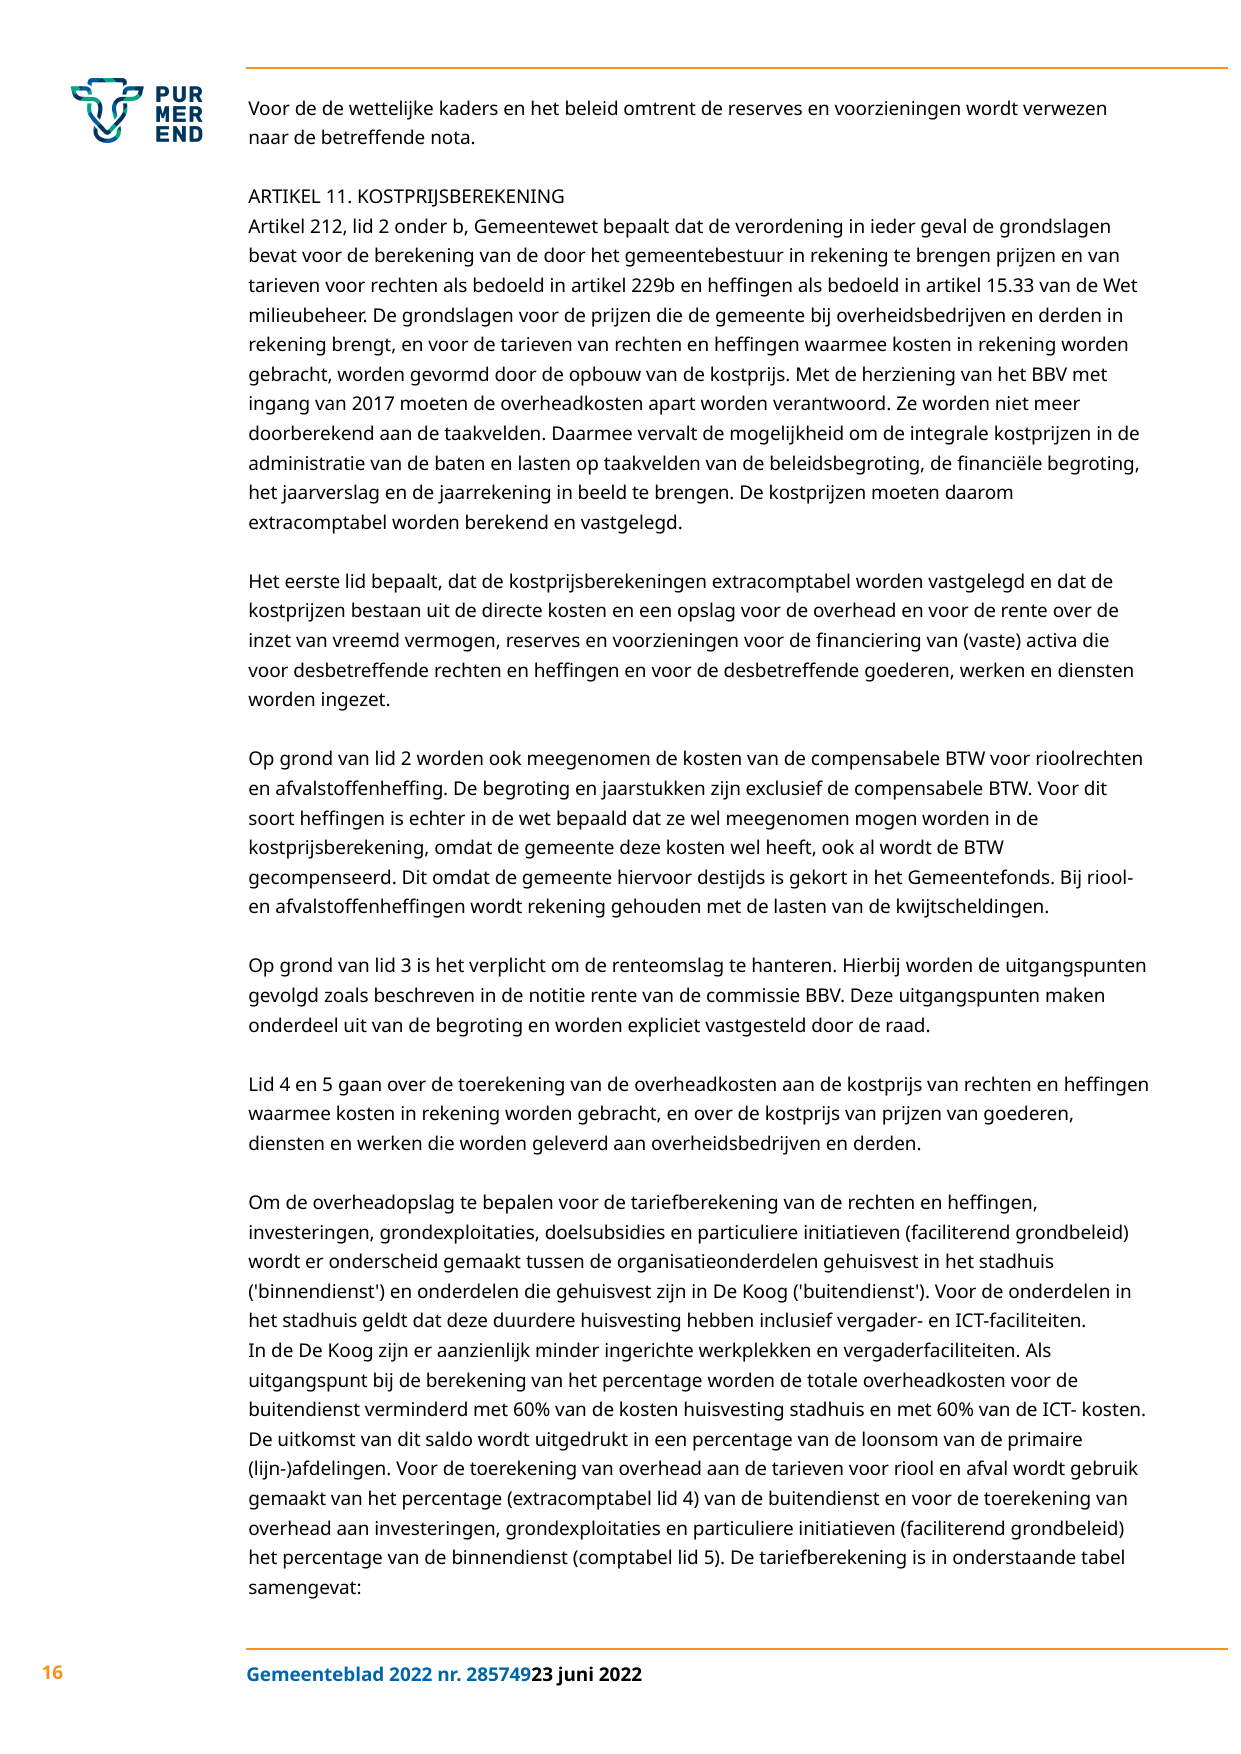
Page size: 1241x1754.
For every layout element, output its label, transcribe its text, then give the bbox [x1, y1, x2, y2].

text Om de overheadopslag te bepalen voor de tariefberekening van de rechten en heffingen, investeringen, grondexploitaties, doelsubsidies en particuliere initiatieven (faciliterend grondbeleid) wordt er onderscheid gemaakt tussen de organisatieonderdelen gehuisvest in het stadhuis ('binnendienst') en onderdelen die gehuisvest zĳn in De Koog ('buitendienst'). Voor de onderdelen in het stadhuis geldt dat deze duurdere huisvesting hebben inclusief vergader- en ICT-faciliteiten. [248, 1189, 1152, 1333]
text ARTIKEL 11. KOSTPRĲSBEREKENING [248, 183, 1152, 209]
text In de De Koog zĳn er aanzienlĳk minder ingerichte werkplekken en vergaderfaciliteiten. Als uitgangspunt bĳ de berekening van het percentage worden de totale overheadkosten voor de buitendienst verminderd met 60% van de kosten huisvesting stadhuis en met 60% van de ICT- kosten. De uitkomst van dit saldo wordt uitgedrukt in een percentage van de loonsom van de primaire (lĳn-)afdelingen. Voor de toerekening van overhead aan de tarieven voor riool en afval wordt gebruik gemaakt van het percentage (extracomptabel lid 4) van de buitendienst en voor de toerekening van overhead aan investeringen, grondexploitaties en particuliere initiatieven (faciliterend grondbeleid) het percentage van de binnendienst (comptabel lid 5). De tariefberekening is in onderstaande tabel samengevat: [248, 1337, 1152, 1600]
text Op grond van lid 3 is het verplicht om de renteomslag te hanteren. Hierbĳ worden de uitgangspunten gevolgd zoals beschreven in de notitie rente van de commissie BBV. Deze uitgangspunten maken onderdeel uit van de begroting en worden expliciet vastgesteld door de raad. [248, 953, 1152, 1038]
picture [41, 47, 231, 172]
text Op grond van lid 2 worden ook meegenomen de kosten van de compensabele BTW voor rioolrechten en afvalstoffenheffing. De begroting en jaarstukken zĳn exclusief de compensabele BTW. Voor dit soort heffingen is echter in de wet bepaald dat ze wel meegenomen mogen worden in de kostprĳsberekening, omdat de gemeente deze kosten wel heeft, ook al wordt de BTW gecompenseerd. Dit omdat de gemeente hiervoor destĳds is gekort in het Gemeentefonds. Bĳ riool- en afvalstoffenheffingen wordt rekening gehouden met de lasten van de kwĳtscheldingen. [248, 746, 1152, 919]
text Voor de de wettelĳke kaders en het beleid omtrent de reserves en voorzieningen wordt verwezen naar de betreffende nota. [248, 95, 1152, 150]
text Lid 4 en 5 gaan over de toerekening van de overheadkosten aan de kostprĳs van rechten en heffingen waarmee kosten in rekening worden gebracht, en over de kostprĳs van prĳzen van goederen, diensten en werken die worden geleverd aan overheidsbedrĳven en derden. [248, 1071, 1152, 1156]
text Artikel 212, lid 2 onder b, Gemeentewet bepaalt dat de verordening in ieder geval de grondslagen bevat voor de berekening van de door het gemeentebestuur in rekening te brengen prĳzen en van tarieven voor rechten als bedoeld in artikel 229b en heffingen als bedoeld in artikel 15.33 van de Wet milieubeheer. De grondslagen voor de prĳzen die de gemeente bĳ overheidsbedrĳven en derden in rekening brengt, en voor de tarieven van rechten en heffingen waarmee kosten in rekening worden gebracht, worden gevormd door de opbouw van de kostprĳs. Met de herziening van het BBV met ingang van 2017 moeten de overheadkosten apart worden verantwoord. Ze worden niet meer doorberekend aan de taakvelden. Daarmee vervalt de mogelĳkheid om de integrale kostprĳzen in de administratie van de baten en lasten op taakvelden van de beleidsbegroting, de financiële begroting, het jaarverslag en de jaarrekening in beeld te brengen. De kostprĳzen moeten daarom extracomptabel worden berekend en vastgelegd. [248, 213, 1152, 535]
text Het eerste lid bepaalt, dat de kostprĳsberekeningen extracomptabel worden vastgelegd en dat de kostprĳzen bestaan uit de directe kosten en een opslag voor de overhead en voor de rente over de inzet van vreemd vermogen, reserves en voorzieningen voor de financiering van (vaste) activa die voor desbetreffende rechten en heffingen en voor de desbetreffende goederen, werken en diensten worden ingezet. [248, 568, 1152, 712]
